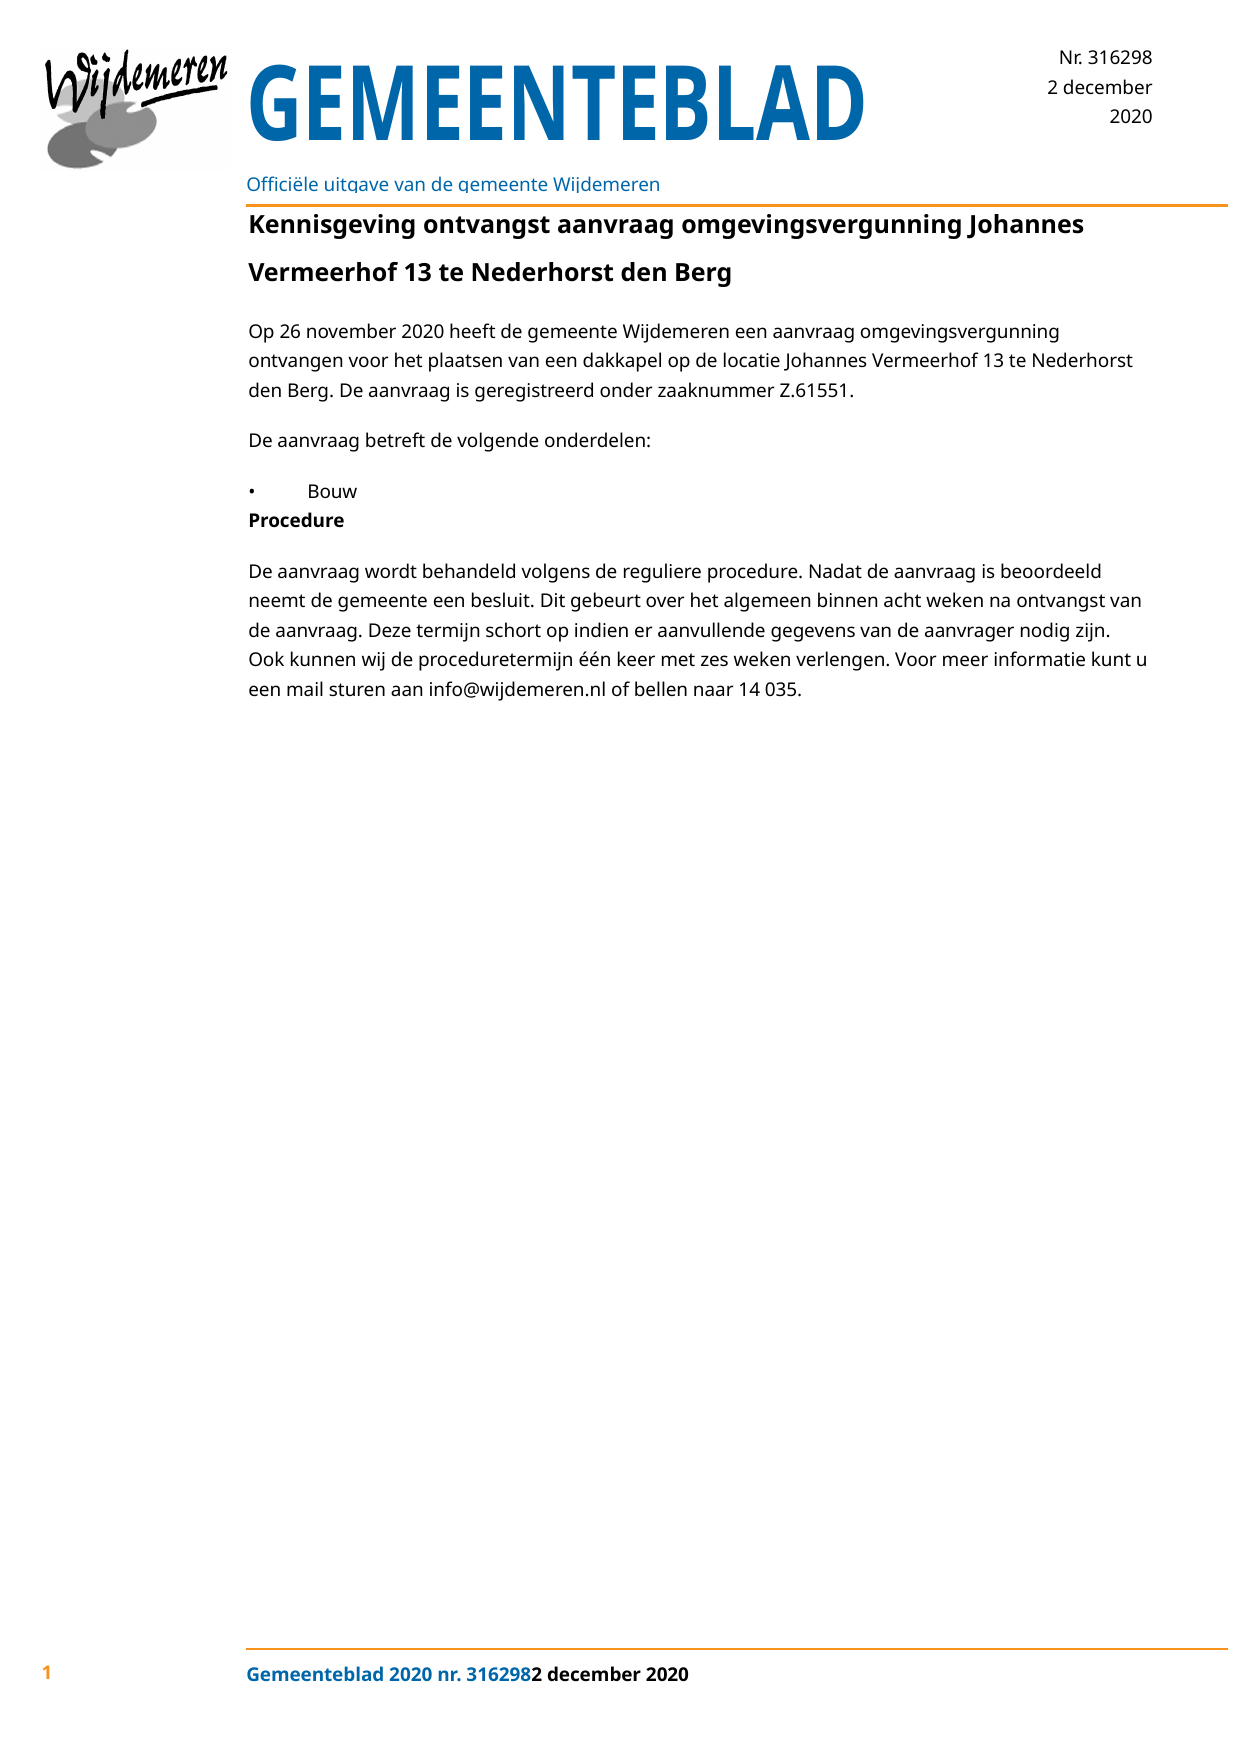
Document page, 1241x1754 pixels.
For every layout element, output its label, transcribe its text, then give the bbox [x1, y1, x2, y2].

text De aanvraag wordt behandeld volgens de reguliere procedure. Nadat de aanvraag is beoordeeld neemt de gemeente een besluit. Dit gebeurt over het algemeen binnen acht weken na ontvangst van de aanvraag. Deze termijn schort op indien er aanvullende gegevens van de aanvrager nodig zijn. Ook kunnen wij de proceduretermijn één keer met zes weken verlengen. Voor meer informatie kunt u een mail sturen aan info@wijdemeren.nl of bellen naar 14 035. [248, 558, 1152, 702]
text Procedure [248, 507, 1152, 533]
text De aanvraag betreft de volgende onderdelen: [248, 427, 1152, 453]
picture [41, 47, 231, 172]
text Kennisgeving ontvangst aanvraag omgevingsvergunning Johannes Vermeerhof 13 te Nederhorst den Berg [248, 207, 1152, 288]
text Op 26 november 2020 heeft de gemeente Wijdemeren een aanvraag omgevingsvergunning ontvangen voor het plaatsen van een dakkapel op de locatie Johannes Vermeerhof 13 te Nederhorst den Berg. De aanvraag is geregistreerd onder zaaknummer Z.61551. [248, 318, 1152, 403]
list Bouw [248, 478, 1152, 504]
